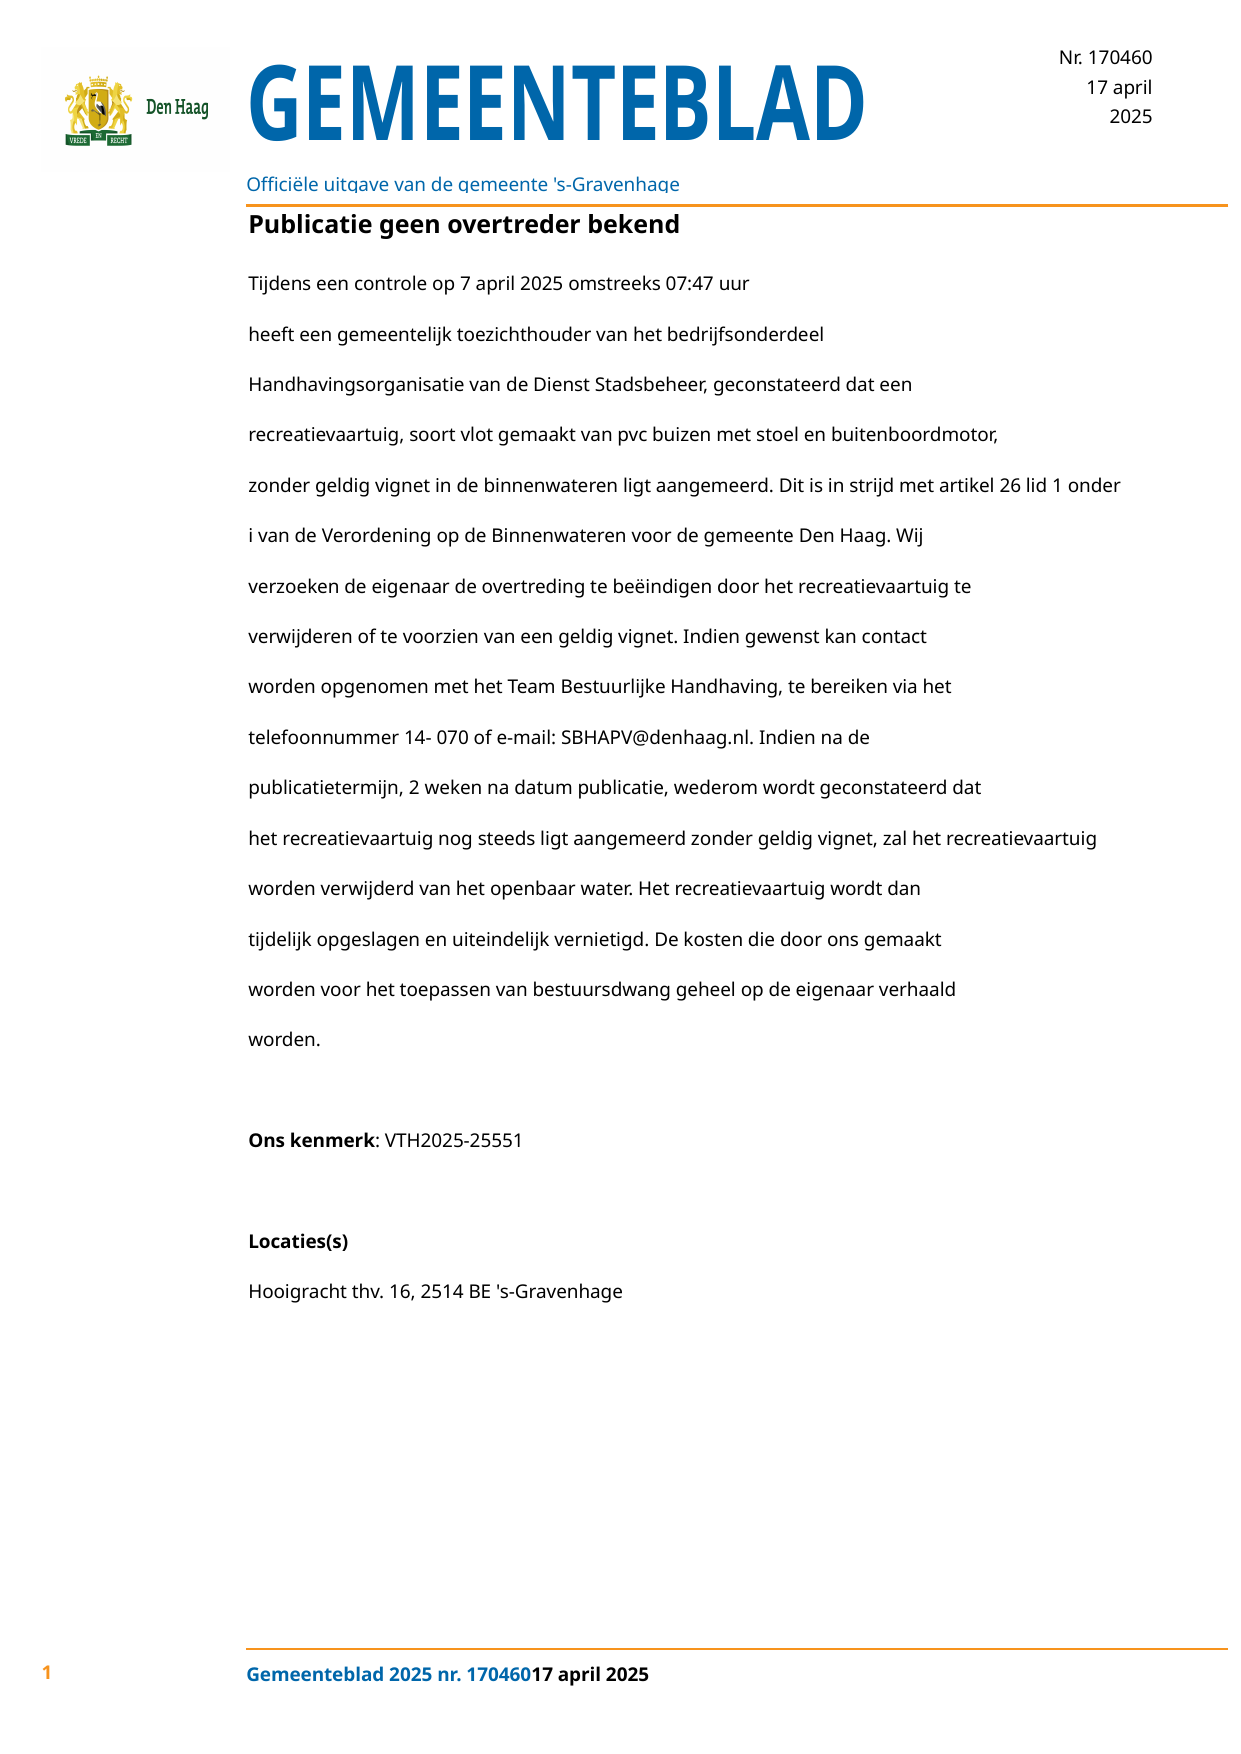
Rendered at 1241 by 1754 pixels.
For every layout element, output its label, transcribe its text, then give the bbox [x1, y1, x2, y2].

text tijdelijk opgeslagen en uiteindelijk vernietigd. De kosten die door ons gemaakt [248, 926, 1152, 951]
text het recreatievaartuig nog steeds ligt aangemeerd zonder geldig vignet, zal het recreatievaartuig [248, 825, 1152, 851]
text Tijdens een controle op 7 april 2025 omstreeks 07:47 uur [248, 270, 1152, 296]
text recreatievaartuig, soort vlot gemaakt van pvc buizen met stoel en buitenboordmotor, [248, 422, 1152, 447]
text Handhavingsorganisatie van de Dienst Stadsbeheer, geconstateerd dat een [248, 371, 1152, 397]
text worden voor het toepassen van bestuursdwang geheel op de eigenaar verhaald [248, 976, 1152, 1002]
text verwijderen of te voorzien van een geldig vignet. Indien gewenst kan contact [248, 623, 1152, 649]
text zonder geldig vignet in de binnenwateren ligt aangemeerd. Dit is in strijd met artikel 26 lid 1 onder [248, 472, 1152, 498]
text i van de Verordening op de Binnenwateren voor de gemeente Den Haag. Wij [248, 522, 1152, 548]
text Locaties(s) [248, 1228, 1152, 1254]
text worden verwijderd van het openbaar water. Het recreatievaartuig wordt dan [248, 875, 1152, 901]
picture [41, 47, 231, 172]
text publicatietermijn, 2 weken na datum publicatie, wederom wordt geconstateerd dat [248, 774, 1152, 800]
text worden opgenomen met het Team Bestuurlijke Handhaving, te bereiken via het [248, 674, 1152, 699]
text worden. [248, 1027, 1152, 1052]
text Hooigracht thv. 16, 2514 BE 's-Gravenhage [248, 1279, 1152, 1304]
text verzoeken de eigenaar de overtreding te beëindigen door het recreatievaartuig te [248, 573, 1152, 598]
text telefoonnummer 14- 070 of e-mail: SBHAPV@denhaag.nl. Indien na de [248, 724, 1152, 750]
text Ons kenmerk: VTH2025-25551 [248, 1127, 1152, 1153]
text Publicatie geen overtreder bekend [248, 207, 1152, 241]
text heeft een gemeentelijk toezichthouder van het bedrijfsonderdeel [248, 321, 1152, 346]
